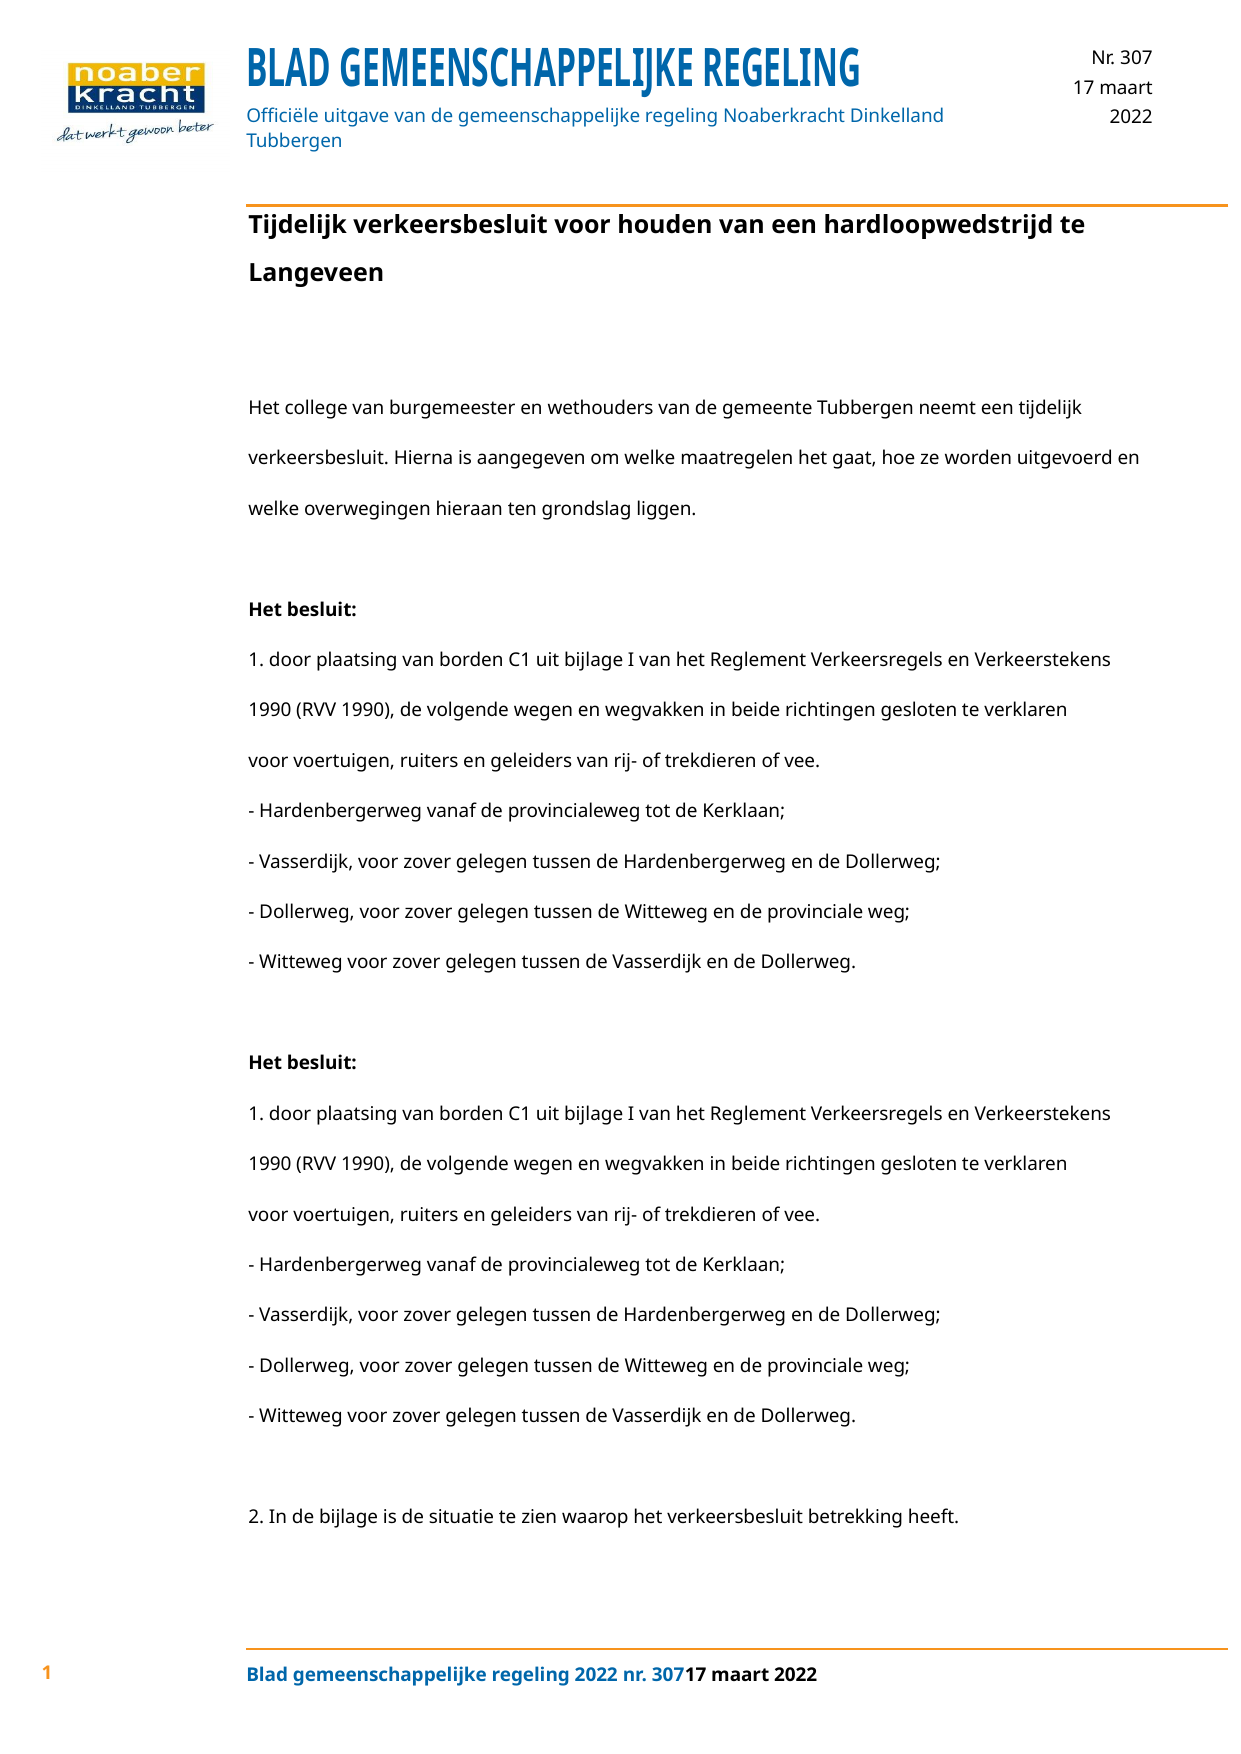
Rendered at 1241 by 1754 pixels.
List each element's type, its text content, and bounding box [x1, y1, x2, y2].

text 2. In de bijlage is de situatie te zien waarop het verkeersbesluit betrekking heeft. [248, 1503, 1152, 1529]
text - Vasserdijk, voor zover gelegen tussen de Hardenbergerweg en de Dollerweg; [248, 848, 1152, 873]
text Het college van burgemeester en wethouders van de gemeente Tubbergen neemt een tijdelijk [248, 394, 1152, 420]
text verkeersbesluit. Hierna is aangegeven om welke maatregelen het gaat, hoe ze worden uitgevoerd en [248, 444, 1152, 470]
text voor voertuigen, ruiters en geleiders van rij- of trekdieren of vee. [248, 1201, 1152, 1226]
text 1. door plaatsing van borden C1 uit bijlage I van het Reglement Verkeersregels en Verkeerstekens [248, 646, 1152, 672]
text - Dollerweg, voor zover gelegen tussen de Witteweg en de provinciale weg; [248, 1352, 1152, 1378]
text voor voertuigen, ruiters en geleiders van rij- of trekdieren of vee. [248, 747, 1152, 773]
text 1990 (RVV 1990), de volgende wegen en wegvakken in beide richtingen gesloten te verklaren [248, 1150, 1152, 1176]
text - Hardenbergerweg vanaf de provincialeweg tot de Kerklaan; [248, 1251, 1152, 1277]
text 1990 (RVV 1990), de volgende wegen en wegvakken in beide richtingen gesloten te verklaren [248, 697, 1152, 722]
text - Witteweg voor zover gelegen tussen de Vasserdijk en de Dollerweg. [248, 1402, 1152, 1428]
text welke overwegingen hieraan ten grondslag liggen. [248, 495, 1152, 521]
text - Vasserdijk, voor zover gelegen tussen de Hardenbergerweg en de Dollerweg; [248, 1302, 1152, 1327]
text Tijdelijk verkeersbesluit voor houden van een hardloopwedstrijd te Langeveen [248, 207, 1152, 288]
text Het besluit: [248, 596, 1152, 621]
text - Dollerweg, voor zover gelegen tussen de Witteweg en de provinciale weg; [248, 898, 1152, 924]
picture [41, 47, 231, 172]
text - Witteweg voor zover gelegen tussen de Vasserdijk en de Dollerweg. [248, 949, 1152, 974]
text Het besluit: [248, 1049, 1152, 1075]
text - Hardenbergerweg vanaf de provincialeweg tot de Kerklaan; [248, 797, 1152, 823]
text 1. door plaatsing van borden C1 uit bijlage I van het Reglement Verkeersregels en Verkeerstekens [248, 1100, 1152, 1126]
